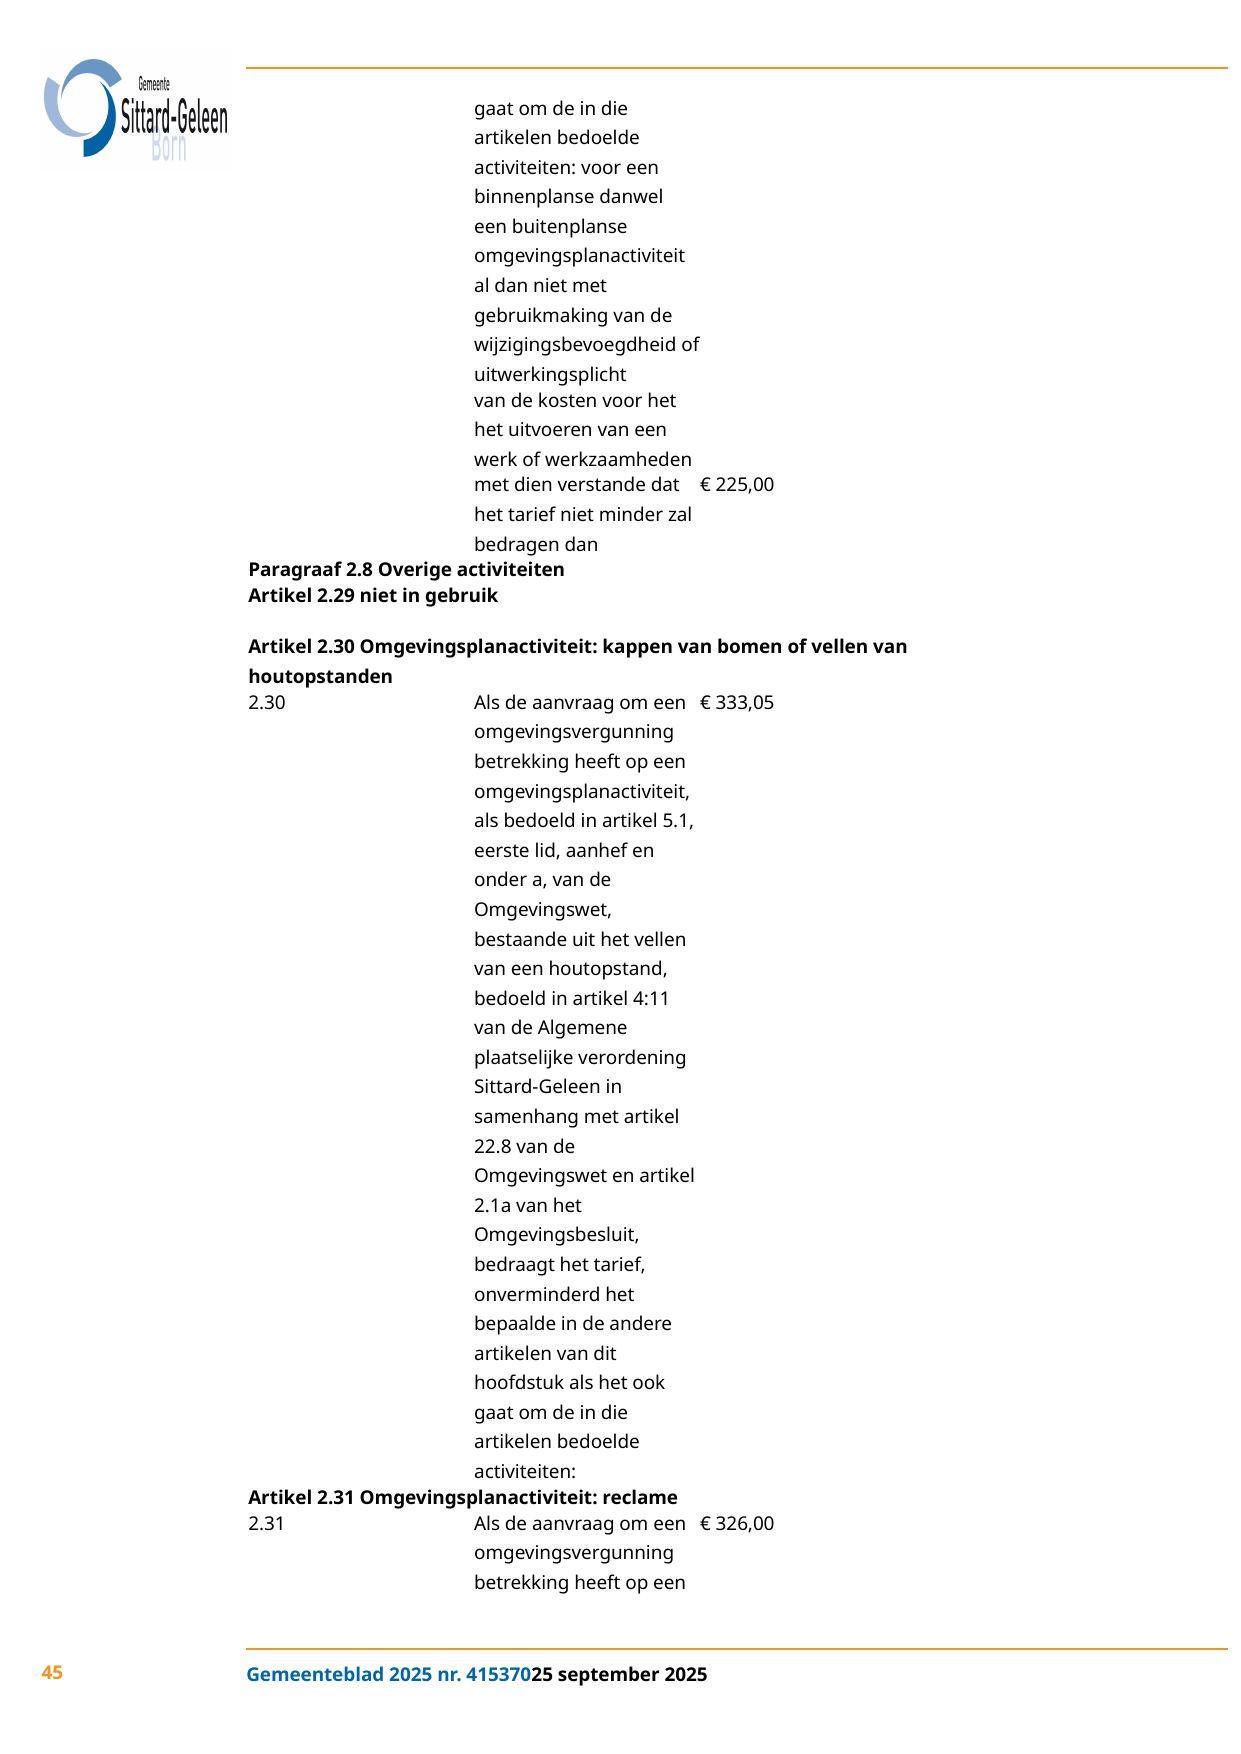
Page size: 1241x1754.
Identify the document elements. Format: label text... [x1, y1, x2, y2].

table_cell € 225,00 [700, 472, 926, 557]
table_cell 2.31 [248, 1510, 474, 1594]
table_cell Artikel 2.29 niet in gebruik [248, 582, 926, 608]
table_cell van de kosten voor het het uitvoeren van een werk of werkzaamheden [474, 387, 700, 472]
table_cell [700, 387, 926, 472]
table_cell Artikel 2.30 Omgevingsplanactiviteit: kappen van bomen of vellen van houtopstanden [248, 634, 926, 689]
table_cell gaat om de in die artikelen bedoelde activiteiten: voor een binnenplanse danwel een buitenplanse omgevingsplanactiviteit al dan niet met gebruikmaking van de wijzigingsbevoegdheid of uitwerkingsplicht [474, 95, 700, 387]
picture [41, 47, 231, 172]
table_cell Paragraaf 2.8 Overige activiteiten [248, 557, 1152, 582]
table_cell [700, 95, 926, 387]
table_cell [248, 95, 474, 387]
table_cell [926, 634, 1152, 689]
table_cell [926, 689, 1152, 1484]
table_cell [248, 387, 474, 472]
table_cell 2.30 [248, 689, 474, 1484]
table_cell [926, 472, 1152, 557]
table_cell [248, 608, 474, 634]
table_cell € 333,05 [700, 689, 926, 1484]
table_cell [926, 1484, 1152, 1510]
table_cell [926, 387, 1152, 472]
table_cell [700, 608, 926, 634]
table_cell [474, 608, 700, 634]
table_cell [926, 1510, 1152, 1594]
table_cell [926, 608, 1152, 634]
table_cell Artikel 2.31 Omgevingsplanactiviteit: reclame [248, 1484, 926, 1510]
table_cell [248, 472, 474, 557]
table_cell [926, 95, 1152, 387]
table_cell Als de aanvraag om een omgevingsvergunning betrekking heeft op een [474, 1510, 700, 1594]
table_cell met dien verstande dat het tarief niet minder zal bedragen dan [474, 472, 700, 557]
table_cell [926, 582, 1152, 608]
table_cell Als de aanvraag om een omgevingsvergunning betrekking heeft op een omgevingsplanactiviteit, als bedoeld in artikel 5.1, eerste lid, aanhef en onder a, van de Omgevingswet, bestaande uit het vellen van een houtopstand, bedoeld in artikel 4:11 van de Algemene plaatselijke verordening Sittard-Geleen in samenhang met artikel 22.8 van de Omgevingswet en artikel 2.1a van het Omgevingsbesluit, bedraagt het tarief, onverminderd het bepaalde in de andere artikelen van dit hoofdstuk als het ook gaat om de in die artikelen bedoelde activiteiten: [474, 689, 700, 1484]
table_cell € 326,00 [700, 1510, 926, 1594]
